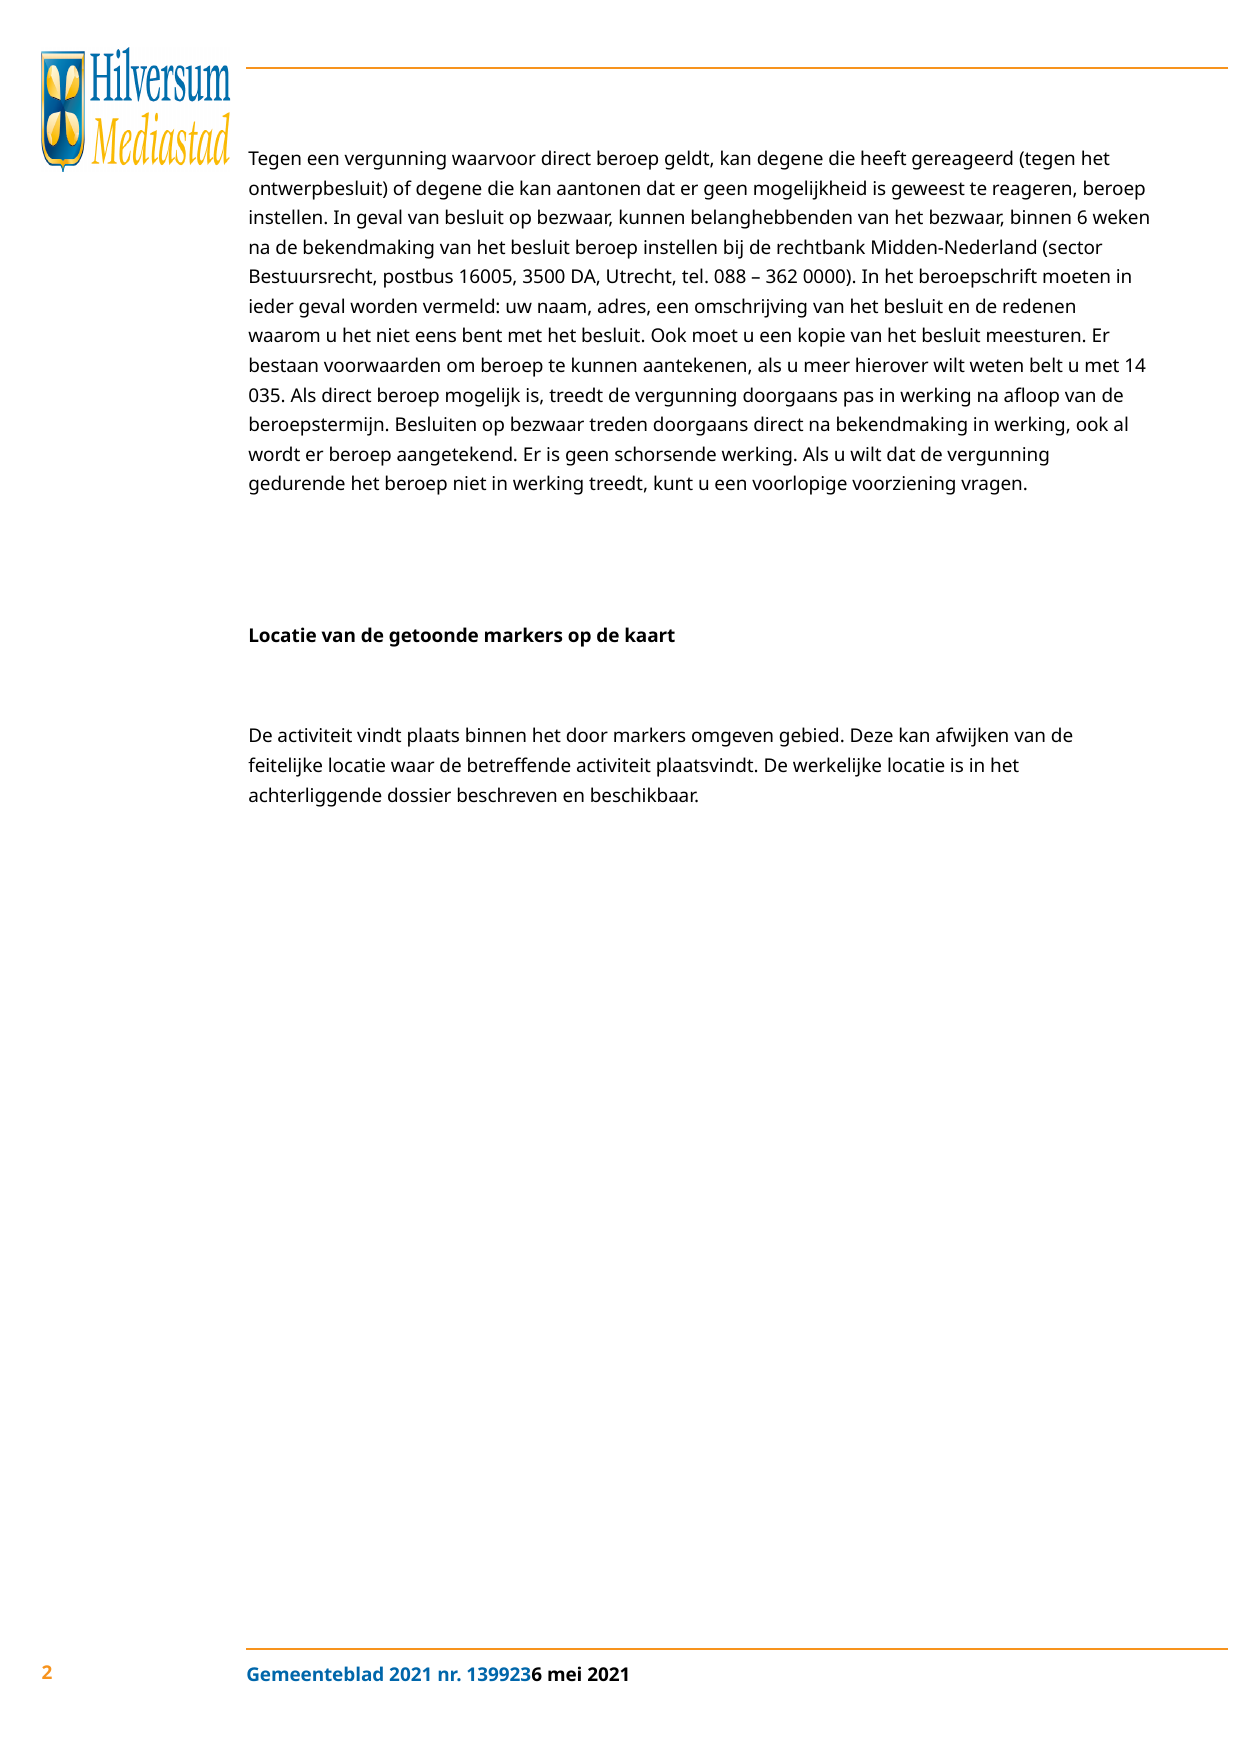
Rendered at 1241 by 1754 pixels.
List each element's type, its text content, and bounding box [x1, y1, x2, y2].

picture [41, 47, 231, 172]
text Tegen een vergunning waarvoor direct beroep geldt, kan degene die heeft gereageerd (tegen het ontwerpbesluit) of degene die kan aantonen dat er geen mogelijkheid is geweest te reageren, beroep instellen. In geval van besluit op bezwaar, kunnen belanghebbenden van het bezwaar, binnen 6 weken na de bekendmaking van het besluit beroep instellen bij de rechtbank Midden-Nederland (sector Bestuursrecht, postbus 16005, 3500 DA, Utrecht, tel. 088 – 362 0000). In het beroepschrift moeten in ieder geval worden vermeld: uw naam, adres, een omschrijving van het besluit en de redenen waarom u het niet eens bent met het besluit. Ook moet u een kopie van het besluit meesturen. Er bestaan voorwaarden om beroep te kunnen aantekenen, als u meer hierover wilt weten belt u met 14 035. Als direct beroep mogelijk is, treedt de vergunning doorgaans pas in werking na afloop van de beroepstermijn. Besluiten op bezwaar treden doorgaans direct na bekendmaking in werking, ook al wordt er beroep aangetekend. Er is geen schorsende werking. Als u wilt dat de vergunning gedurende het beroep niet in werking treedt, kunt u een voorlopige voorziening vragen. [248, 145, 1152, 496]
text De activiteit vindt plaats binnen het door markers omgeven gebied. Deze kan afwijken van de feitelijke locatie waar de betreffende activiteit plaatsvindt. De werkelijke locatie is in het achterliggende dossier beschreven en beschikbaar. [248, 723, 1152, 808]
text Locatie van de getoonde markers op de kaart [248, 622, 1152, 648]
